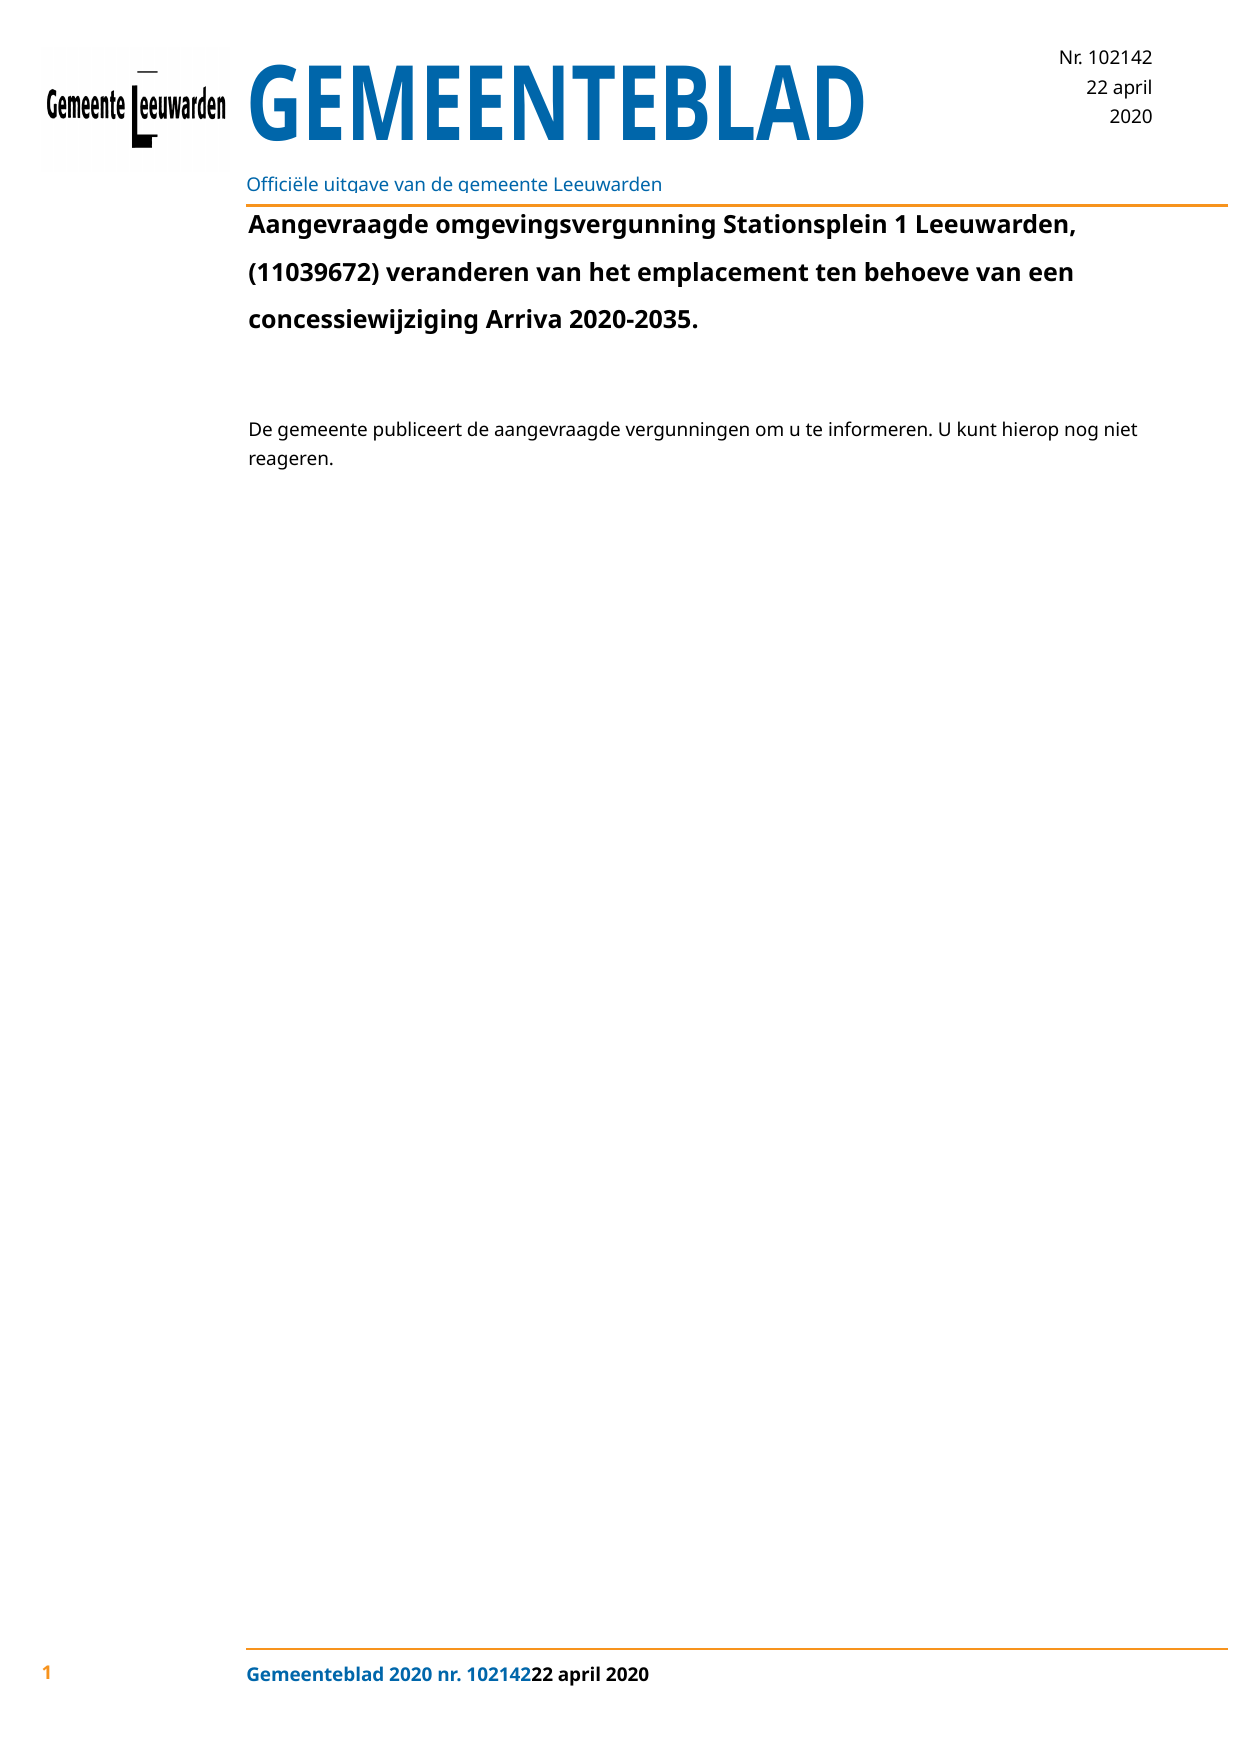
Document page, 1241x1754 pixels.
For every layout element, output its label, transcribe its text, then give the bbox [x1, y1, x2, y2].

text De gemeente publiceert de aangevraagde vergunningen om u te informeren. U kunt hierop nog niet reageren. [248, 416, 1152, 471]
picture [41, 47, 231, 172]
text Aangevraagde omgevingsvergunning Stationsplein 1 Leeuwarden, (11039672) veranderen van het emplacement ten behoeve van een concessiewijziging Arriva 2020-2035. [248, 207, 1152, 336]
